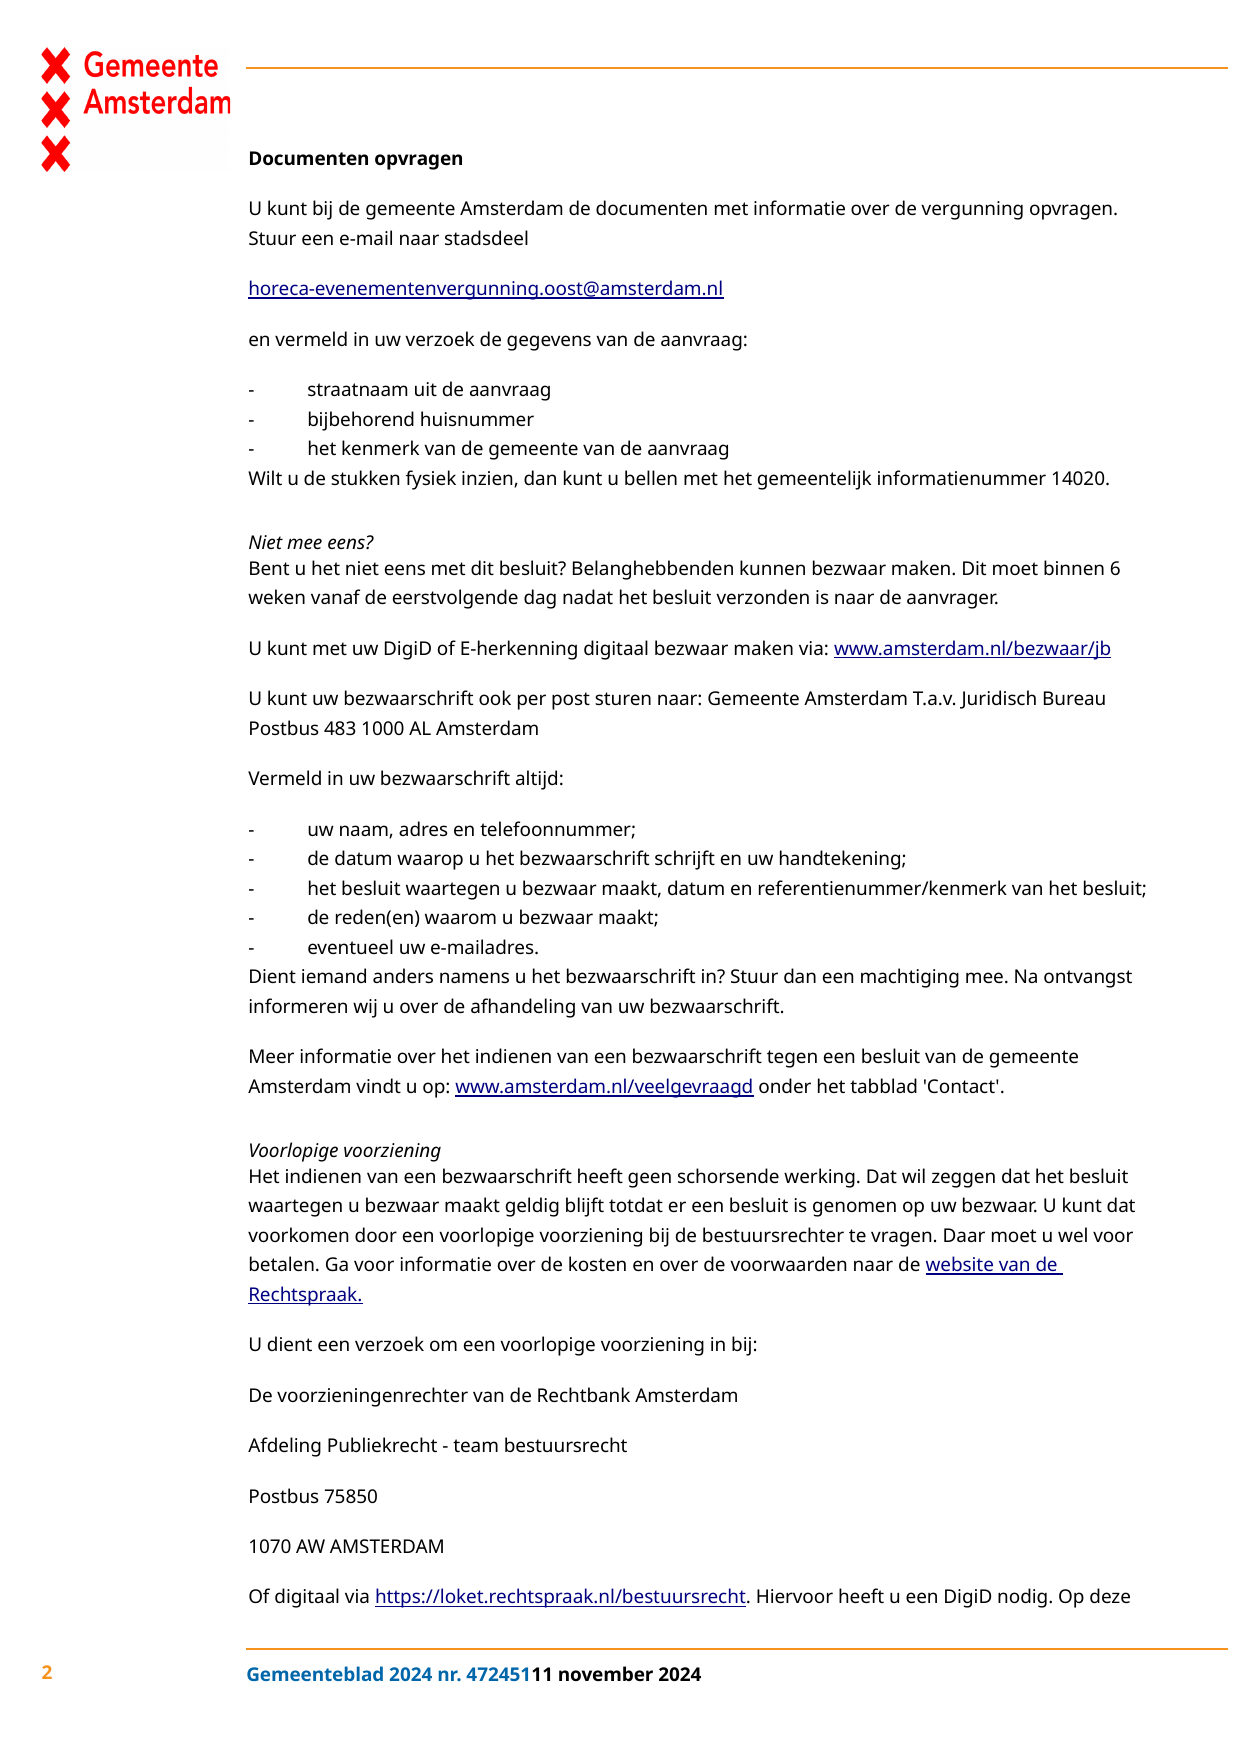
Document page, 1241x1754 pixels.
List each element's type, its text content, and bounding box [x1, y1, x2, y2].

text U kunt met uw DigiD of E-herkenning digitaal bezwaar maken via: www.amsterdam.nl/bezwaar/jb [248, 635, 1152, 661]
list straatnaam uit de aanvraag [248, 376, 1152, 402]
list de datum waarop u het bezwaarschrift schrijft en uw handtekening; [248, 845, 1152, 871]
text en vermeld in uw verzoek de gegevens van de aanvraag: [248, 326, 1152, 352]
text Of digitaal via https://loket.rechtspraak.nl/bestuursrecht. Hiervoor heeft u een DigiD nodig. Op deze [248, 1584, 1152, 1609]
list bijbehorend huisnummer [248, 406, 1152, 432]
text Vermeld in uw bezwaarschrift altijd: [248, 765, 1152, 791]
text U kunt uw bezwaarschrift ook per post sturen naar: Gemeente Amsterdam T.a.v. Juridisch Bureau Postbus 483 1000 AL Amsterdam [248, 685, 1152, 741]
list het kenmerk van de gemeente van de aanvraag [248, 436, 1152, 461]
text Voorlopige voorziening [248, 1137, 1152, 1163]
text Documenten opvragen [248, 145, 1152, 171]
picture [41, 47, 231, 172]
text Postbus 75850 [248, 1483, 1152, 1509]
list uw naam, adres en telefoonnummer; [248, 816, 1152, 841]
text Niet mee eens? [248, 529, 1152, 555]
text U dient een verzoek om een voorlopige voorziening in bij: [248, 1332, 1152, 1357]
text U kunt bij de gemeente Amsterdam de documenten met informatie over de vergunning opvragen. Stuur een e-mail naar stadsdeel [248, 196, 1152, 251]
text Dient iemand anders namens u het bezwaarschrift in? Stuur dan een machtiging mee. Na ontvangst informeren wij u over de afhandeling van uw bezwaarschrift. [248, 964, 1152, 1019]
list het besluit waartegen u bezwaar maakt, datum en referentienummer/kenmerk van het besluit; [248, 875, 1152, 901]
text 1070 AW AMSTERDAM [248, 1533, 1152, 1559]
text Afdeling Publiekrecht - team bestuursrecht [248, 1432, 1152, 1458]
list de reden(en) waarom u bezwaar maakt; [248, 904, 1152, 930]
text Wilt u de stukken fysiek inzien, dan kunt u bellen met het gemeentelijk informatienummer 14020. [248, 465, 1152, 491]
text Bent u het niet eens met dit besluit? Belanghebbenden kunnen bezwaar maken. Dit moet binnen 6 weken vanaf de eerstvolgende dag nadat het besluit verzonden is naar de aanvrager. [248, 555, 1152, 610]
text horeca-evenementenvergunning.oost@amsterdam.nl [248, 276, 1152, 301]
text De voorzieningenrechter van de Rechtbank Amsterdam [248, 1382, 1152, 1408]
text Meer informatie over het indienen van een bezwaarschrift tegen een besluit van de gemeente Amsterdam vindt u op: www.amsterdam.nl/veelgevraagd onder het tabblad 'Contact'. [248, 1044, 1152, 1099]
list eventueel uw e-mailadres. [248, 934, 1152, 960]
text Het indienen van een bezwaarschrift heeft geen schorsende werking. Dat wil zeggen dat het besluit waartegen u bezwaar maakt geldig blijft totdat er een besluit is genomen op uw bezwaar. U kunt dat voorkomen door een voorlopige voorziening bij de bestuursrechter te vragen. Daar moet u wel voor betalen. Ga voor informatie over de kosten en over de voorwaarden naar de website van de Rechtspraak. [248, 1163, 1152, 1307]
